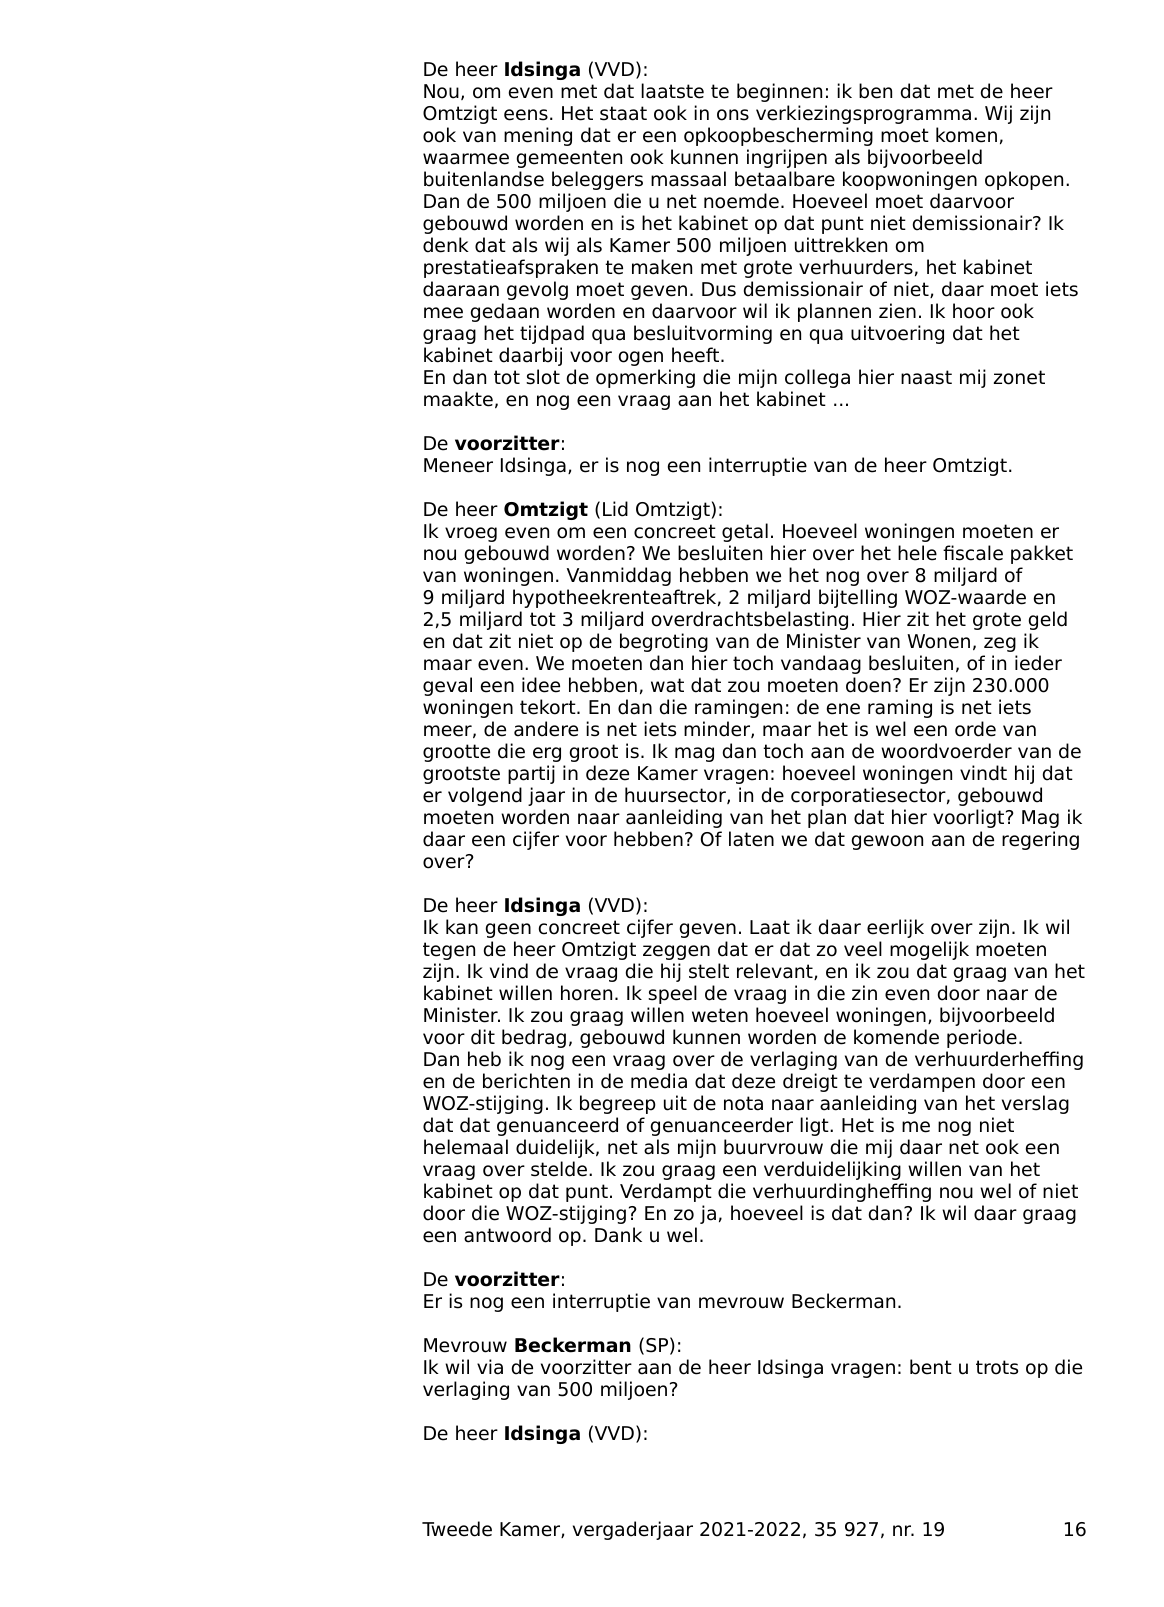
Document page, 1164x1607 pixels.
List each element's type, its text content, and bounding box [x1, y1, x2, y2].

text Mevrouw Beckerman (SP): [422, 1335, 1087, 1357]
text Meneer Idsinga, er is nog een interruptie van de heer Omtzigt. [422, 455, 1087, 477]
text De heer Idsinga (VVD): [422, 895, 1087, 917]
text Ik vroeg even om een concreet getal. Hoeveel woningen moeten er nou gebouwd worden? We besluiten hier over het hele fiscale pakket van woningen. Vanmiddag hebben we het nog over 8 miljard of 9 miljard hypotheekrenteaftrek, 2 miljard bijtelling WOZ-waarde en 2,5 miljard tot 3 miljard overdrachtsbelasting. Hier zit het grote geld en dat zit niet op de begroting van de Minister van Wonen, zeg ik maar even. We moeten dan hier toch vandaag besluiten, of in ieder geval een idee hebben, wat dat zou moeten doen? Er zijn 230.000 woningen tekort. En dan die ramingen: de ene raming is net iets meer, de andere is net iets minder, maar het is wel een orde van grootte die erg groot is. Ik mag dan toch aan de woordvoerder van de grootste partij in deze Kamer vragen: hoeveel woningen vindt hij dat er volgend jaar in de huursector, in de corporatiesector, gebouwd moeten worden naar aanleiding van het plan dat hier voorligt? Mag ik daar een cijfer voor hebben? Of laten we dat gewoon aan de regering over? [422, 521, 1087, 873]
text Ik wil via de voorzitter aan de heer Idsinga vragen: bent u trots op die verlaging van 500 miljoen? [422, 1357, 1087, 1401]
text Er is nog een interruptie van mevrouw Beckerman. [422, 1291, 1087, 1313]
text Ik kan geen concreet cijfer geven. Laat ik daar eerlijk over zijn. Ik wil tegen de heer Omtzigt zeggen dat er dat zo veel mogelijk moeten zijn. Ik vind de vraag die hij stelt relevant, en ik zou dat graag van het kabinet willen horen. Ik speel de vraag in die zin even door naar de Minister. Ik zou graag willen weten hoeveel woningen, bijvoorbeeld voor dit bedrag, gebouwd kunnen worden de komende periode. [422, 917, 1087, 1049]
text De voorzitter: [422, 1269, 1087, 1291]
text Nou, om even met dat laatste te beginnen: ik ben dat met de heer Omtzigt eens. Het staat ook in ons verkiezingsprogramma. Wij zijn ook van mening dat er een opkoopbescherming moet komen, waarmee gemeenten ook kunnen ingrijpen als bijvoorbeeld buitenlandse beleggers massaal betaalbare koopwoningen opkopen. [422, 81, 1087, 191]
text De heer Idsinga (VVD): [422, 1423, 1087, 1445]
text De heer Omtzigt (Lid Omtzigt): [422, 499, 1087, 521]
text De voorzitter: [422, 433, 1087, 455]
text En dan tot slot de opmerking die mijn collega hier naast mij zonet maakte, en nog een vraag aan het kabinet ... [422, 367, 1087, 411]
text De heer Idsinga (VVD): [422, 59, 1087, 81]
text Dan de 500 miljoen die u net noemde. Hoeveel moet daarvoor gebouwd worden en is het kabinet op dat punt niet demissionair? Ik denk dat als wij als Kamer 500 miljoen uittrekken om prestatieafspraken te maken met grote verhuurders, het kabinet daaraan gevolg moet geven. Dus demissionair of niet, daar moet iets mee gedaan worden en daarvoor wil ik plannen zien. Ik hoor ook graag het tijdpad qua besluitvorming en qua uitvoering dat het kabinet daarbij voor ogen heeft. [422, 191, 1087, 367]
text Dan heb ik nog een vraag over de verlaging van de verhuurderheffing en de berichten in de media dat deze dreigt te verdampen door een WOZ-stijging. Ik begreep uit de nota naar aanleiding van het verslag dat dat genuanceerd of genuanceerder ligt. Het is me nog niet helemaal duidelijk, net als mijn buurvrouw die mij daar net ook een vraag over stelde. Ik zou graag een verduidelijking willen van het kabinet op dat punt. Verdampt die verhuurdingheffing nou wel of niet door die WOZ-stijging? En zo ja, hoeveel is dat dan? Ik wil daar graag een antwoord op. Dank u wel. [422, 1049, 1087, 1247]
